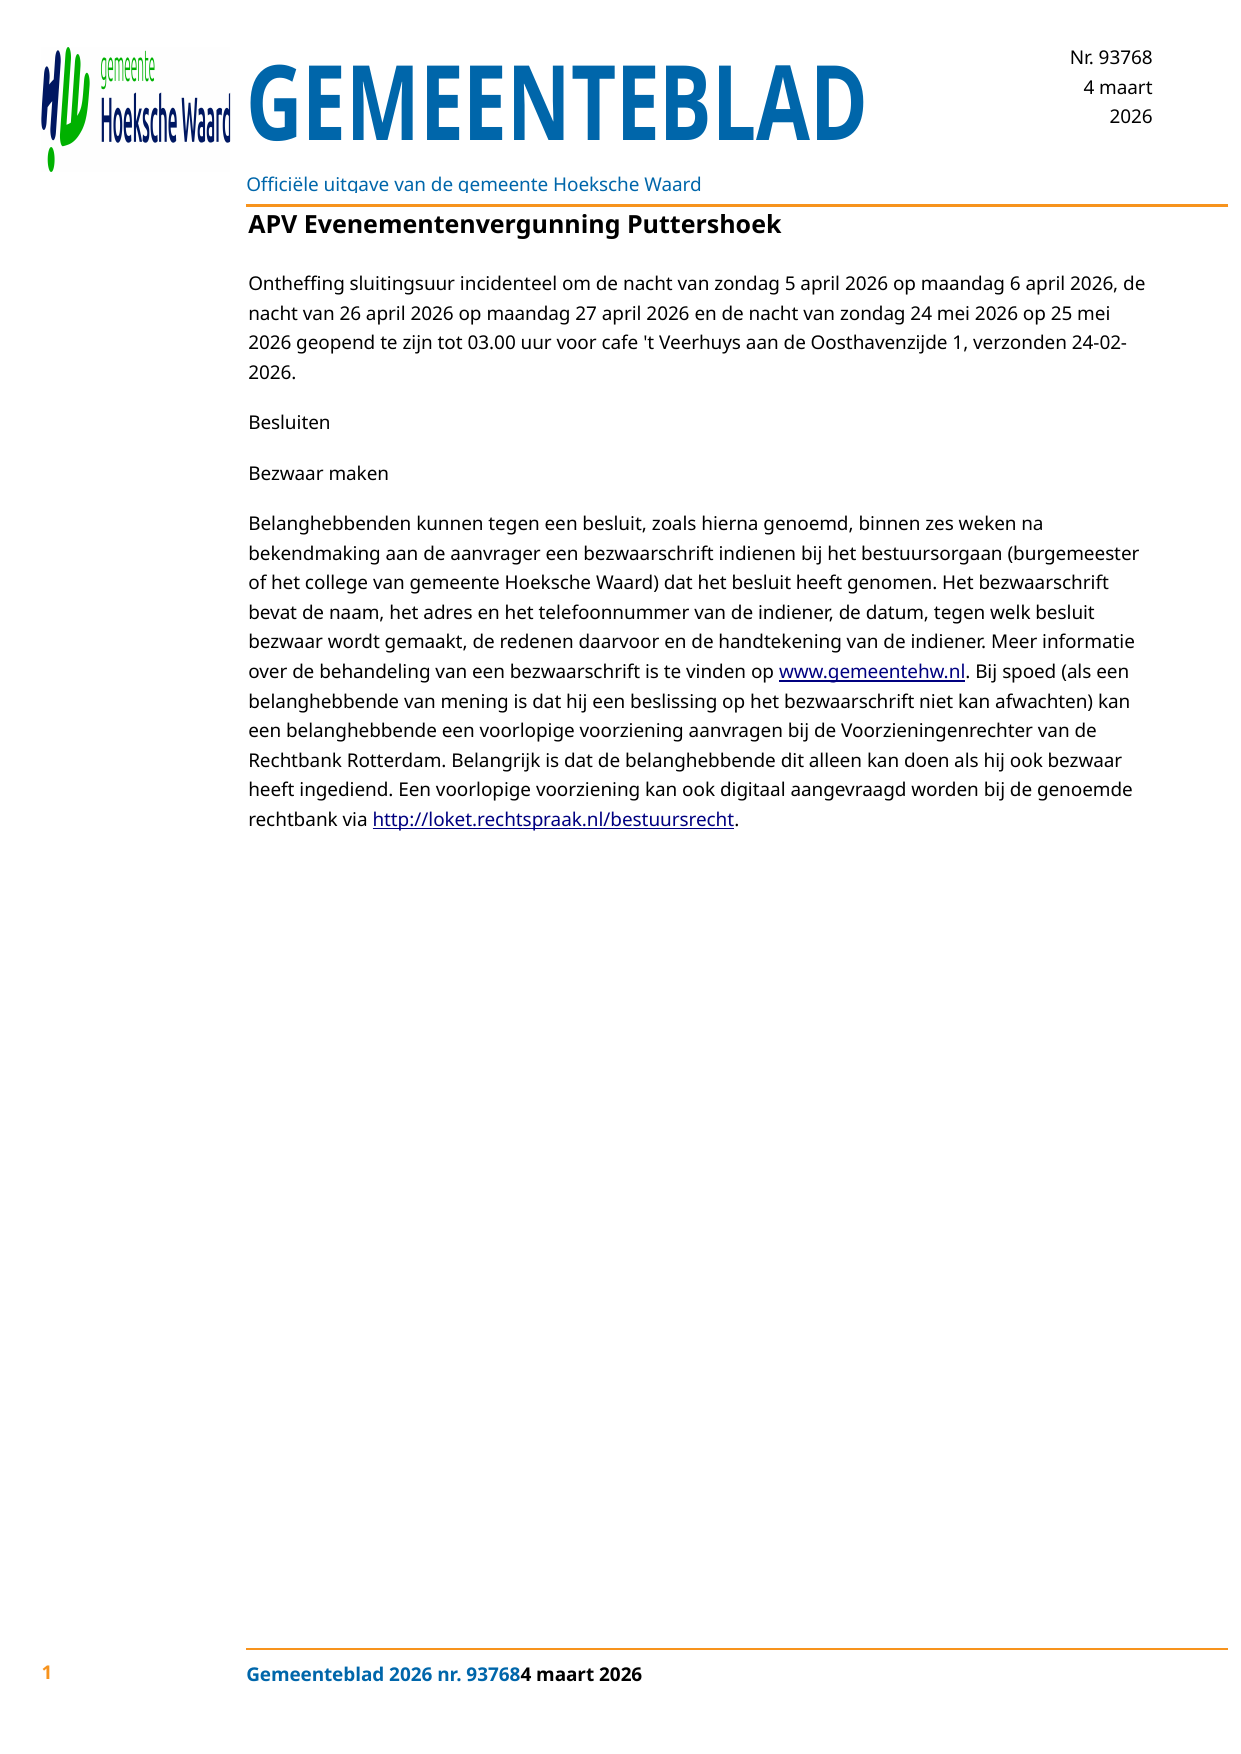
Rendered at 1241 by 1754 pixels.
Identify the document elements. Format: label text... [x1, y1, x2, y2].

text Ontheffing sluitingsuur incidenteel om de nacht van zondag 5 april 2026 op maandag 6 april 2026, de nacht van 26 april 2026 op maandag 27 april 2026 en de nacht van zondag 24 mei 2026 op 25 mei 2026 geopend te zijn tot 03.00 uur voor cafe 't Veerhuys aan de Oosthavenzijde 1, verzonden 24-02-2026. [248, 270, 1152, 385]
text Belanghebbenden kunnen tegen een besluit, zoals hierna genoemd, binnen zes weken na bekendmaking aan de aanvrager een bezwaarschrift indienen bij het bestuursorgaan (burgemeester of het college van gemeente Hoeksche Waard) dat het besluit heeft genomen. Het bezwaarschrift bevat de naam, het adres en het telefoonnummer van de indiener, de datum, tegen welk besluit bezwaar wordt gemaakt, de redenen daarvoor en de handtekening van de indiener. Meer informatie over de behandeling van een bezwaarschrift is te vinden op www.gemeentehw.nl. Bij spoed (als een belanghebbende van mening is dat hij een beslissing op het bezwaarschrift niet kan afwachten) kan een belanghebbende een voorlopige voorziening aanvragen bij de Voorzieningenrechter van de Rechtbank Rotterdam. Belangrijk is dat de belanghebbende dit alleen kan doen als hij ook bezwaar heeft ingediend. Een voorlopige voorziening kan ook digitaal aangevraagd worden bij de genoemde rechtbank via http://loket.rechtspraak.nl/bestuursrecht. [248, 510, 1152, 832]
text APV Evenementenvergunning Puttershoek [248, 207, 1152, 241]
picture [41, 47, 231, 172]
text Bezwaar maken [248, 460, 1152, 486]
text Besluiten [248, 409, 1152, 435]
